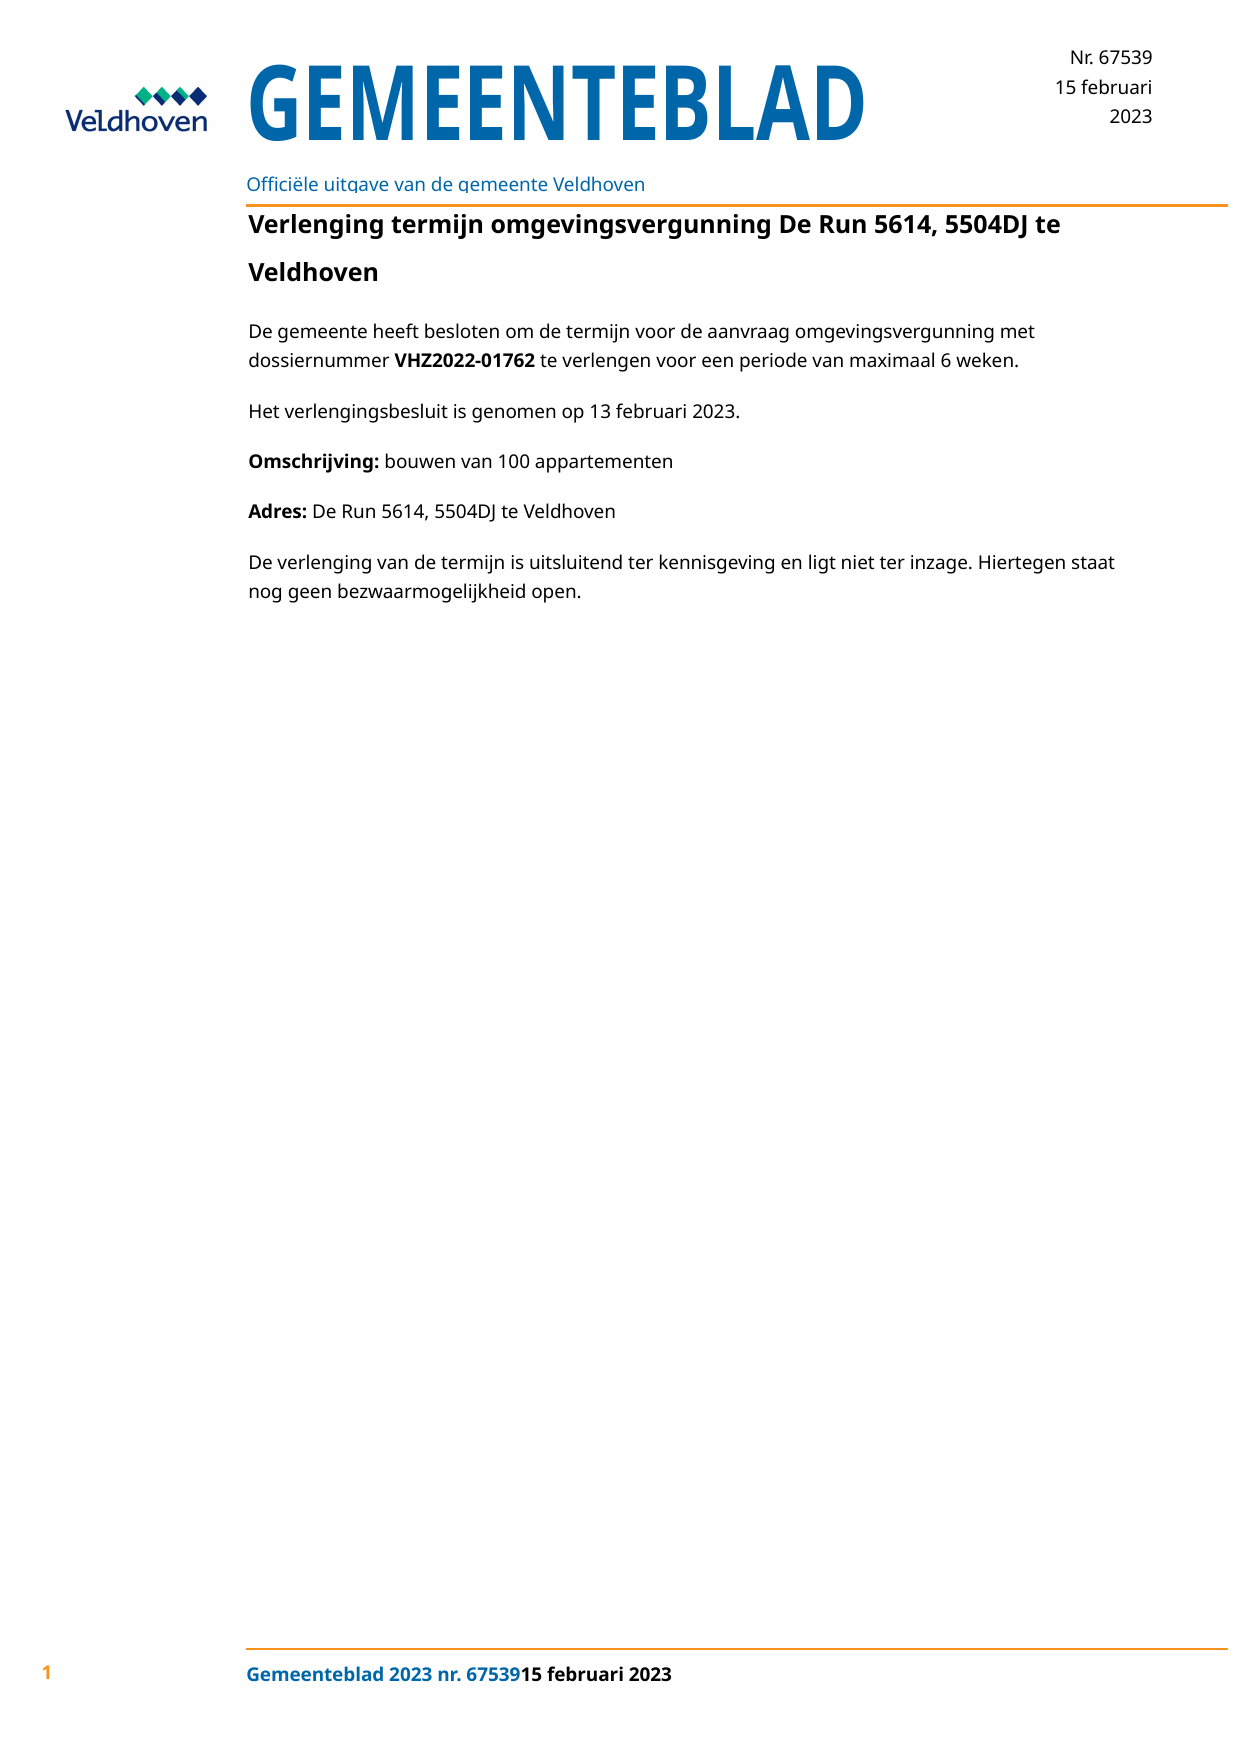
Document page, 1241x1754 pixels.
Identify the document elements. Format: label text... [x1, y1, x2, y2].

picture [41, 47, 231, 172]
text De gemeente heeft besloten om de termijn voor de aanvraag omgevingsvergunning met dossiernummer VHZ2022-01762 te verlengen voor een periode van maximaal 6 weken. [248, 318, 1152, 373]
text Het verlengingsbesluit is genomen op 13 februari 2023. [248, 398, 1152, 424]
text Adres: De Run 5614, 5504DJ te Veldhoven [248, 499, 1152, 524]
text Omschrijving: bouwen van 100 appartementen [248, 448, 1152, 474]
text De verlenging van de termijn is uitsluitend ter kennisgeving en ligt niet ter inzage. Hiertegen staat nog geen bezwaarmogelijkheid open. [248, 549, 1152, 604]
text Verlenging termijn omgevingsvergunning De Run 5614, 5504DJ te Veldhoven [248, 207, 1152, 288]
